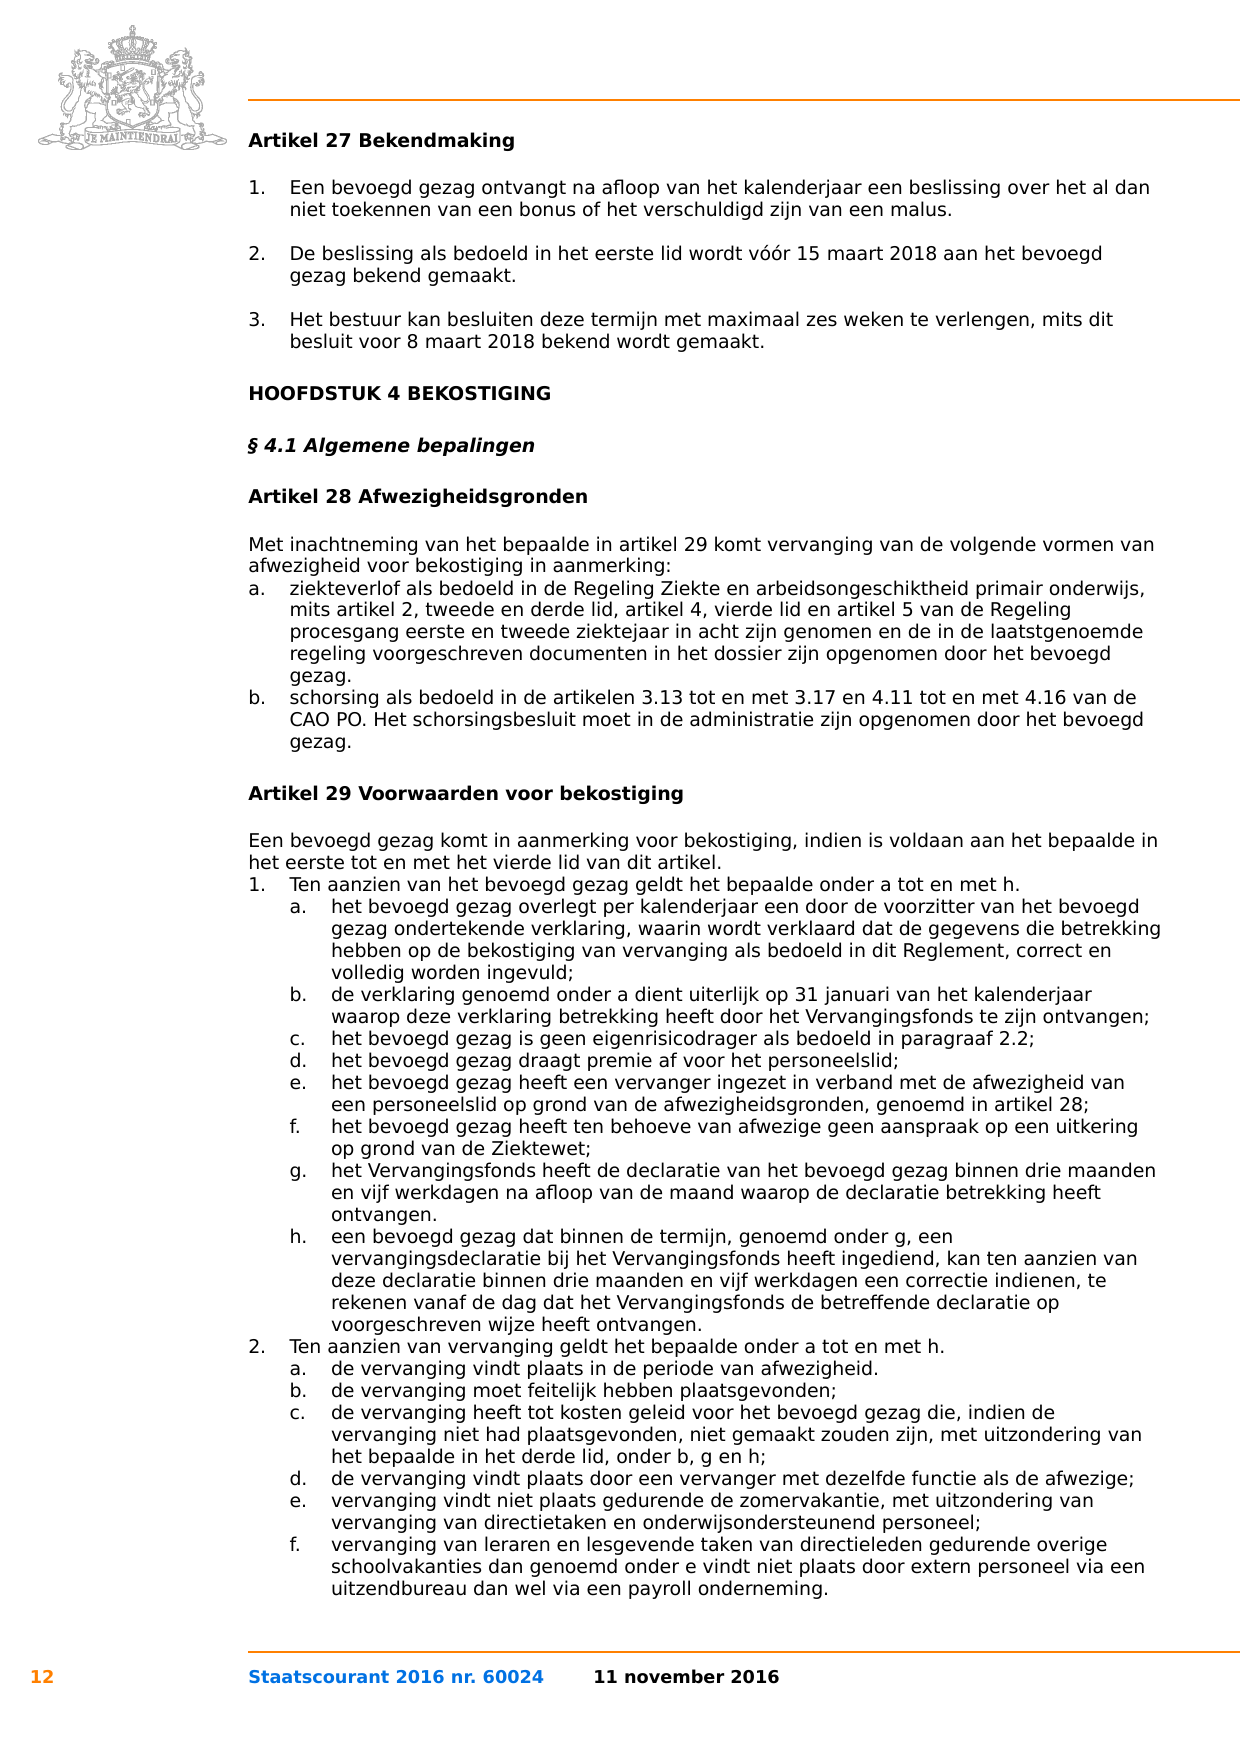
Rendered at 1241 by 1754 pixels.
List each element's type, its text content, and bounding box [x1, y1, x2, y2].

subtitle Artikel 29 Voorwaarden voor bekostiging [248, 783, 1163, 805]
text e. het bevoegd gezag heeft een vervanger ingezet in verband met de afwezigheid van een personeelslid op grond van de afwezigheidsgronden, genoemd in artikel 28; [289, 1072, 1163, 1116]
text Met inachtneming van het bepaalde in artikel 29 komt vervanging van de volgende vormen van afwezigheid voor bekostiging in aanmerking: [248, 533, 1163, 577]
picture [38, 25, 227, 150]
subtitle HOOFDSTUK 4 BEKOSTIGING [248, 382, 1163, 404]
text b. de verklaring genoemd onder a dient uiterlijk op 31 januari van het kalenderjaar waarop deze verklaring betrekking heeft door het Vervangingsfonds te zijn ontvangen; [289, 984, 1163, 1028]
text f. het bevoegd gezag heeft ten behoeve van afwezige geen aanspraak op een uitkering op grond van de Ziektewet; [289, 1116, 1163, 1160]
text 2. De beslissing als bedoeld in het eerste lid wordt vóór 15 maart 2018 aan het bevoegd gezag bekend gemaakt. [248, 243, 1163, 287]
text Een bevoegd gezag komt in aanmerking voor bekostiging, indien is voldaan aan het bepaalde in het eerste tot en met het vierde lid van dit artikel. [248, 830, 1163, 874]
text d. de vervanging vindt plaats door een vervanger met dezelfde functie als de afwezige; [289, 1468, 1163, 1489]
text h. een bevoegd gezag dat binnen de termijn, genoemd onder g, een vervangingsdeclaratie bij het Vervangingsfonds heeft ingediend, kan ten aanzien van deze declaratie binnen drie maanden en vijf werkdagen een correctie indienen, te rekenen vanaf de dag dat het Vervangingsfonds de betreffende declaratie op voorgeschreven wijze heeft ontvangen. [289, 1226, 1163, 1336]
text g. het Vervangingsfonds heeft de declaratie van het bevoegd gezag binnen drie maanden en vijf werkdagen na afloop van de maand waarop de declaratie betrekking heeft ontvangen. [289, 1160, 1163, 1226]
text a. ziekteverlof als bedoeld in de Regeling Ziekte en arbeidsongeschiktheid primair onderwijs, mits artikel 2, tweede en derde lid, artikel 4, vierde lid en artikel 5 van de Regeling procesgang eerste en tweede ziektejaar in acht zijn genomen en de in de laatstgenoemde regeling voorgeschreven documenten in het dossier zijn opgenomen door het bevoegd gezag. [248, 577, 1163, 687]
text a. het bevoegd gezag overlegt per kalenderjaar een door de voorzitter van het bevoegd gezag ondertekende verklaring, waarin wordt verklaard dat de gegevens die betrekking hebben op de bekostiging van vervanging als bedoeld in dit Reglement, correct en volledig worden ingevuld; [289, 896, 1163, 984]
text 2. Ten aanzien van vervanging geldt het bepaalde onder a tot en met h. [248, 1336, 1163, 1358]
text b. de vervanging moet feitelijk hebben plaatsgevonden; [289, 1380, 1163, 1402]
text d. het bevoegd gezag draagt premie af voor het personeelslid; [289, 1050, 1163, 1072]
text a. de vervanging vindt plaats in de periode van afwezigheid. [289, 1358, 1163, 1380]
text e. vervanging vindt niet plaats gedurende de zomervakantie, met uitzondering van vervanging van directietaken en onderwijsondersteunend personeel; [289, 1489, 1163, 1533]
subtitle § 4.1 Algemene bepalingen [248, 434, 1163, 456]
text c. de vervanging heeft tot kosten geleid voor het bevoegd gezag die, indien de vervanging niet had plaatsgevonden, niet gemaakt zouden zijn, met uitzondering van het bepaalde in het derde lid, onder b, g en h; [289, 1402, 1163, 1468]
text f. vervanging van leraren en lesgevende taken van directieleden gedurende overige schoolvakanties dan genoemd onder e vindt niet plaats door extern personeel via een uitzendbureau dan wel via een payroll onderneming. [289, 1533, 1163, 1599]
text 1. Een bevoegd gezag ontvangt na afloop van het kalenderjaar een beslissing over het al dan niet toekennen van een bonus of het verschuldigd zijn van een malus. [248, 177, 1163, 221]
text b. schorsing als bedoeld in de artikelen 3.13 tot en met 3.17 en 4.11 tot en met 4.16 van de CAO PO. Het schorsingsbesluit moet in de administratie zijn opgenomen door het bevoegd gezag. [248, 687, 1163, 753]
subtitle Artikel 27 Bekendmaking [248, 130, 1163, 152]
text c. het bevoegd gezag is geen eigenrisicodrager als bedoeld in paragraaf 2.2; [289, 1028, 1163, 1050]
text 1. Ten aanzien van het bevoegd gezag geldt het bepaalde onder a tot en met h. [248, 874, 1163, 896]
subtitle Artikel 28 Afwezigheidsgronden [248, 486, 1163, 508]
text 3. Het bestuur kan besluiten deze termijn met maximaal zes weken te verlengen, mits dit besluit voor 8 maart 2018 bekend wordt gemaakt. [248, 308, 1163, 352]
